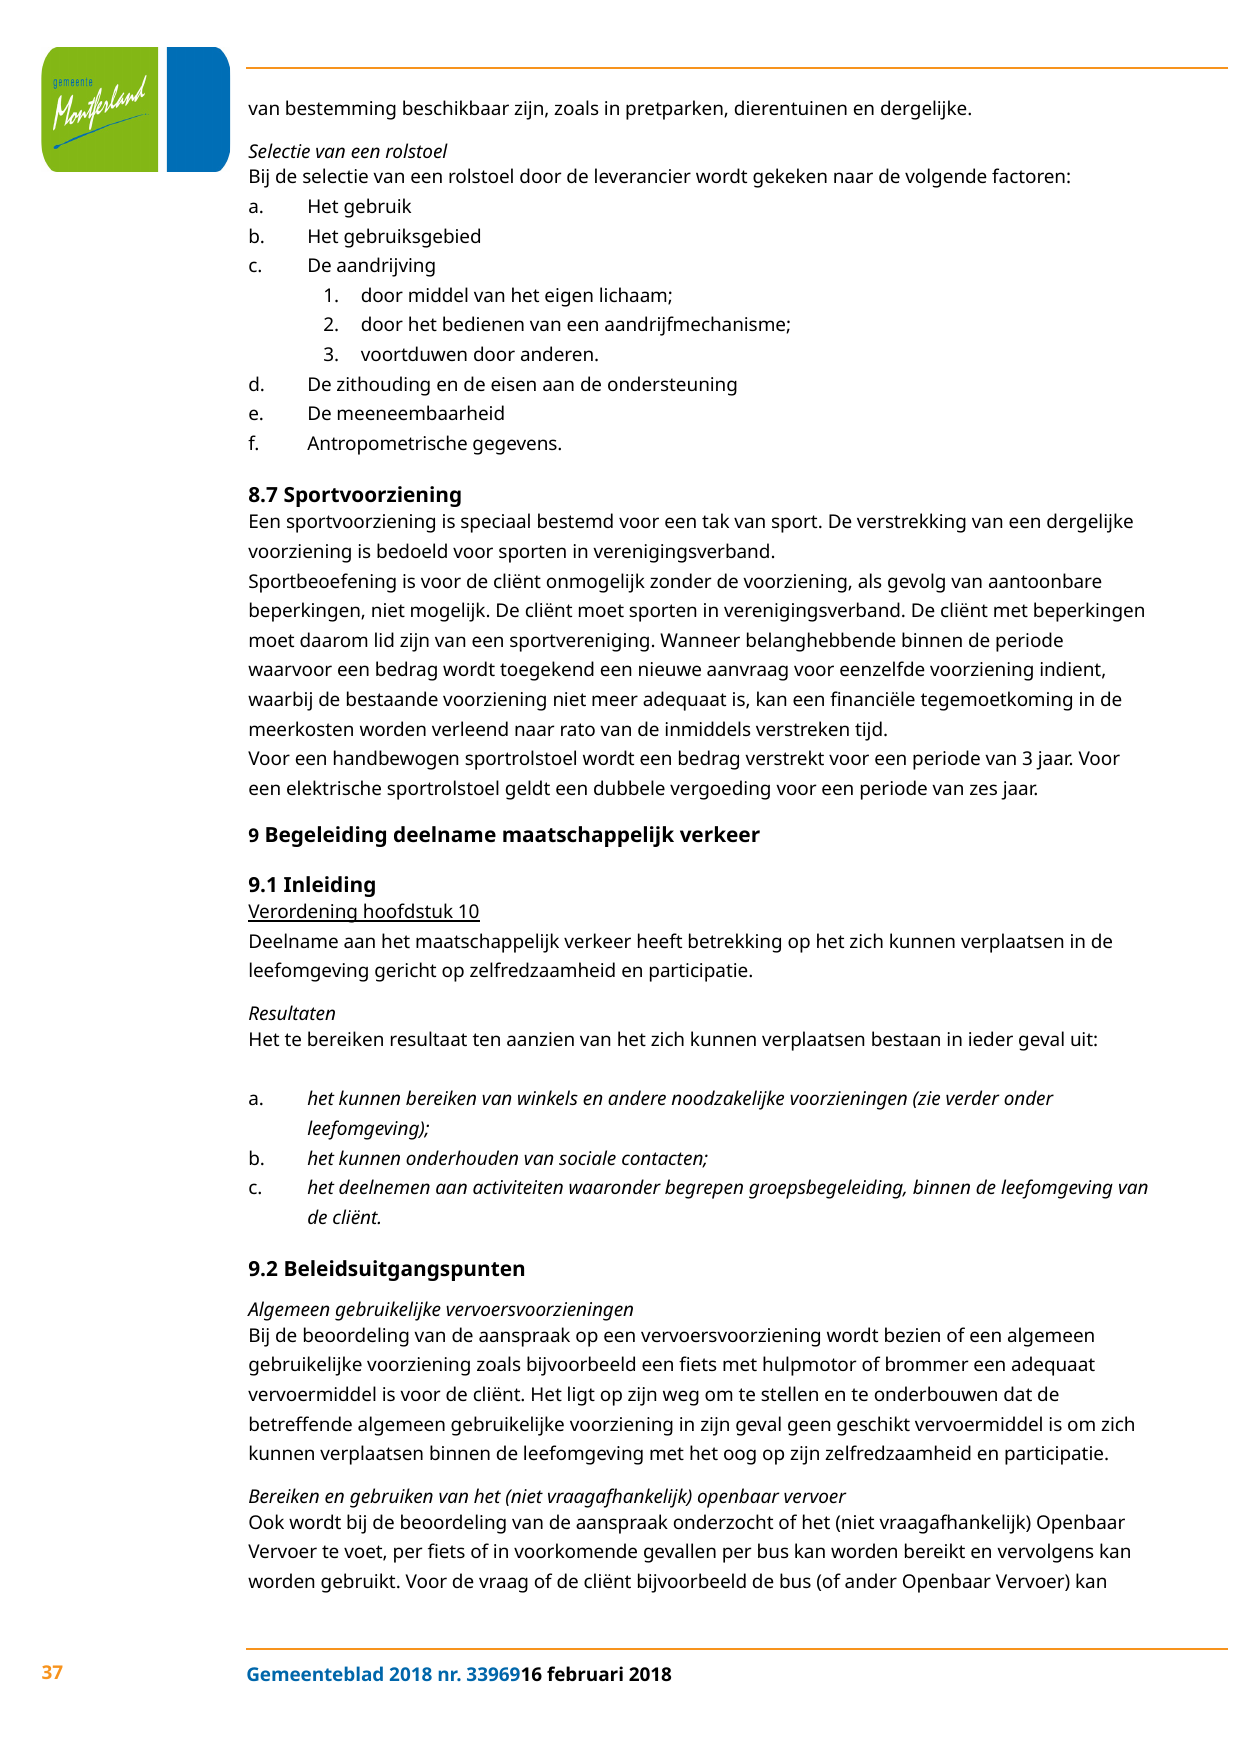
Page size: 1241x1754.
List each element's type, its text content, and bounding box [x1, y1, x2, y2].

text Bij de beoordeling van de aanspraak op een vervoersvoorziening wordt bezien of een algemeen gebruikelijke voorziening zoals bijvoorbeeld een fiets met hulpmotor of brommer een adequaat vervoermiddel is voor de cliënt. Het ligt op zijn weg om te stellen en te onderbouwen dat de betreffende algemeen gebruikelijke voorziening in zijn geval geen geschikt vervoermiddel is om zich kunnen verplaatsen binnen de leefomgeving met het oog op zijn zelfredzaamheid en participatie. [248, 1322, 1152, 1466]
text Bij de selectie van een rolstoel door de leverancier wordt gekeken naar de volgende factoren: [248, 164, 1152, 189]
text Bereiken en gebruiken van het (niet vraagafhankelijk) openbaar vervoer [248, 1483, 1152, 1509]
text Resultaten [248, 1001, 1152, 1026]
list De zithouding en de eisen aan de ondersteuning [248, 371, 1152, 396]
list voortduwen door anderen. [323, 341, 1152, 367]
picture [41, 47, 231, 172]
list door het bedienen van een aandrijfmechanisme; [323, 312, 1152, 337]
list De meeneembaarheid [248, 400, 1152, 426]
list Het gebruik [248, 193, 1152, 219]
text Het te bereiken resultaat ten aanzien van het zich kunnen verplaatsen bestaan in ieder geval uit: [248, 1026, 1152, 1052]
list het kunnen bereiken van winkels en andere noodzakelijke voorzieningen (zie verder onder leefomgeving); [248, 1086, 1152, 1141]
text Selectie van een rolstoel [248, 138, 1152, 164]
text Deelname aan het maatschappelijk verkeer heeft betrekking op het zich kunnen verplaatsen in de leefomgeving gericht op zelfredzaamheid en participatie. [248, 928, 1152, 983]
list De aandrijving [248, 252, 1152, 278]
list Het gebruiksgebied [248, 223, 1152, 248]
text Sportbeoefening is voor de cliënt onmogelijk zonder de voorziening, als gevolg van aantoonbare beperkingen, niet mogelijk. De cliënt moet sporten in verenigingsverband. De cliënt met beperkingen moet daarom lid zijn van een sportvereniging. Wanneer belanghebbende binnen de periode waarvoor een bedrag wordt toegekend een nieuwe aanvraag voor eenzelfde voorziening indient, waarbij de bestaande voorziening niet meer adequaat is, kan een financiële tegemoetkoming in de meerkosten worden verleend naar rato van de inmiddels verstreken tijd. [248, 568, 1152, 742]
text Verordening hoofdstuk 10 [248, 898, 1152, 924]
text Een sportvoorziening is speciaal bestemd voor een tak van sport. De verstrekking van een dergelijke voorziening is bedoeld voor sporten in verenigingsverband. [248, 509, 1152, 564]
list het deelnemen aan activiteiten waaronder begrepen groepsbegeleiding, binnen de leefomgeving van de cliënt. [248, 1174, 1152, 1229]
text 8.7 Sportvoorziening [248, 480, 1152, 509]
text van bestemming beschikbaar zijn, zoals in pretparken, dierentuinen en dergelijke. [248, 95, 1152, 121]
text 9 Begeleiding deelname maatschappelijk verkeer [248, 821, 1152, 849]
text Ook wordt bij de beoordeling van de aanspraak onderzocht of het (niet vraagafhankelijk) Openbaar Vervoer te voet, per fiets of in voorkomende gevallen per bus kan worden bereikt en vervolgens kan worden gebruikt. Voor de vraag of de cliënt bijvoorbeeld de bus (of ander Openbaar Vervoer) kan [248, 1509, 1152, 1594]
list Antropometrische gegevens. [248, 430, 1152, 456]
text 9.1 Inleiding [248, 870, 1152, 898]
text Algemeen gebruikelijke vervoersvoorzieningen [248, 1296, 1152, 1322]
text 9.2 Beleidsuitgangspunten [248, 1254, 1152, 1283]
text Voor een handbewogen sportrolstoel wordt een bedrag verstrekt voor een periode van 3 jaar. Voor een elektrische sportrolstoel geldt een dubbele vergoeding voor een periode van zes jaar. [248, 745, 1152, 801]
list door middel van het eigen lichaam; [323, 282, 1152, 308]
list het kunnen onderhouden van sociale contacten; [248, 1145, 1152, 1170]
